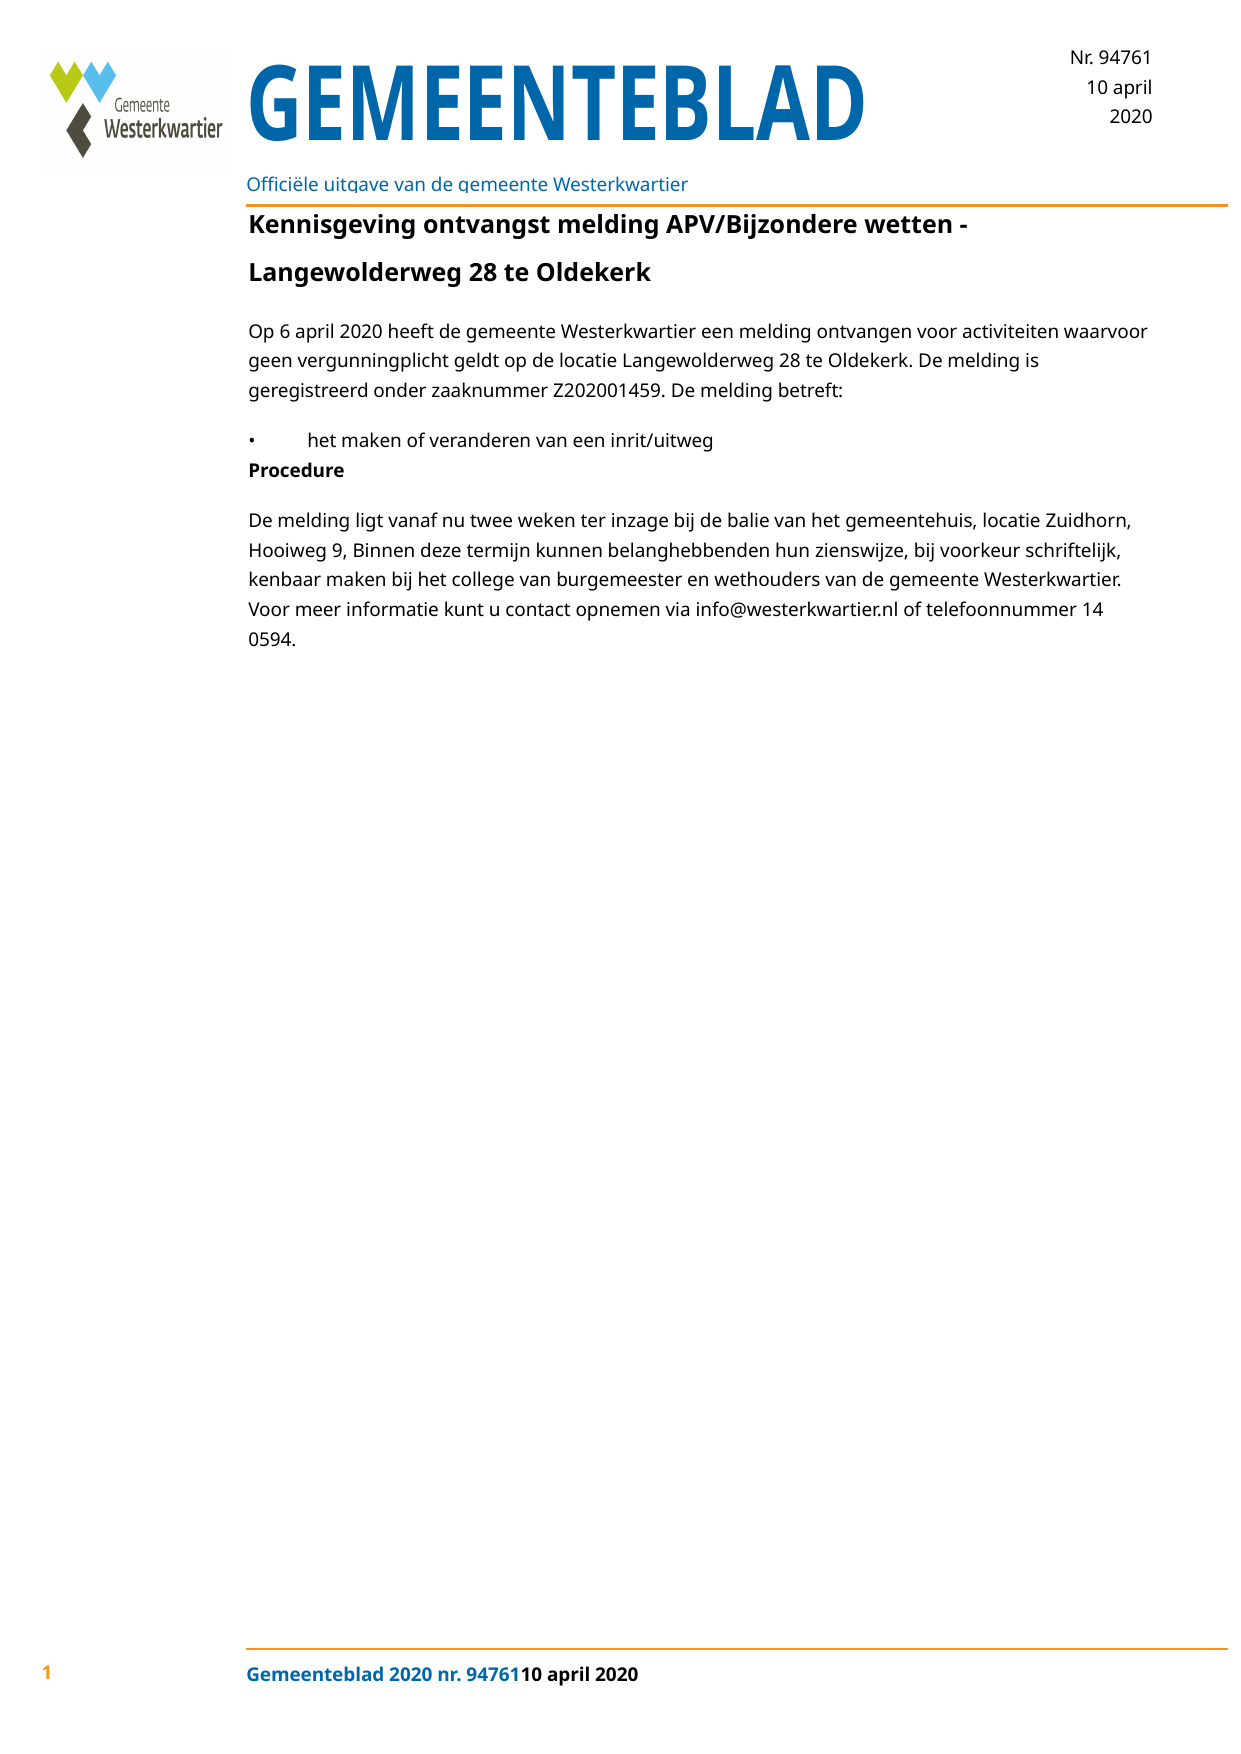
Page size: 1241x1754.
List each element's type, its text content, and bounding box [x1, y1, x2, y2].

text Procedure [248, 457, 1152, 483]
text Op 6 april 2020 heeft de gemeente Westerkwartier een melding ontvangen voor activiteiten waarvoor geen vergunningplicht geldt op de locatie Langewolderweg 28 te Oldekerk. De melding is geregistreerd onder zaaknummer Z202001459. De melding betreft: [248, 318, 1152, 403]
picture [41, 47, 231, 172]
text Kennisgeving ontvangst melding APV/Bijzondere wetten - Langewolderweg 28 te Oldekerk [248, 207, 1152, 288]
text De melding ligt vanaf nu twee weken ter inzage bij de balie van het gemeentehuis, locatie Zuidhorn, Hooiweg 9, Binnen deze termijn kunnen belanghebbenden hun zienswijze, bij voorkeur schriftelijk, kenbaar maken bij het college van burgemeester en wethouders van de gemeente Westerkwartier. Voor meer informatie kunt u contact opnemen via info@westerkwartier.nl of telefoonnummer 14 0594. [248, 507, 1152, 652]
list het maken of veranderen van een inrit/uitweg [248, 427, 1152, 453]
